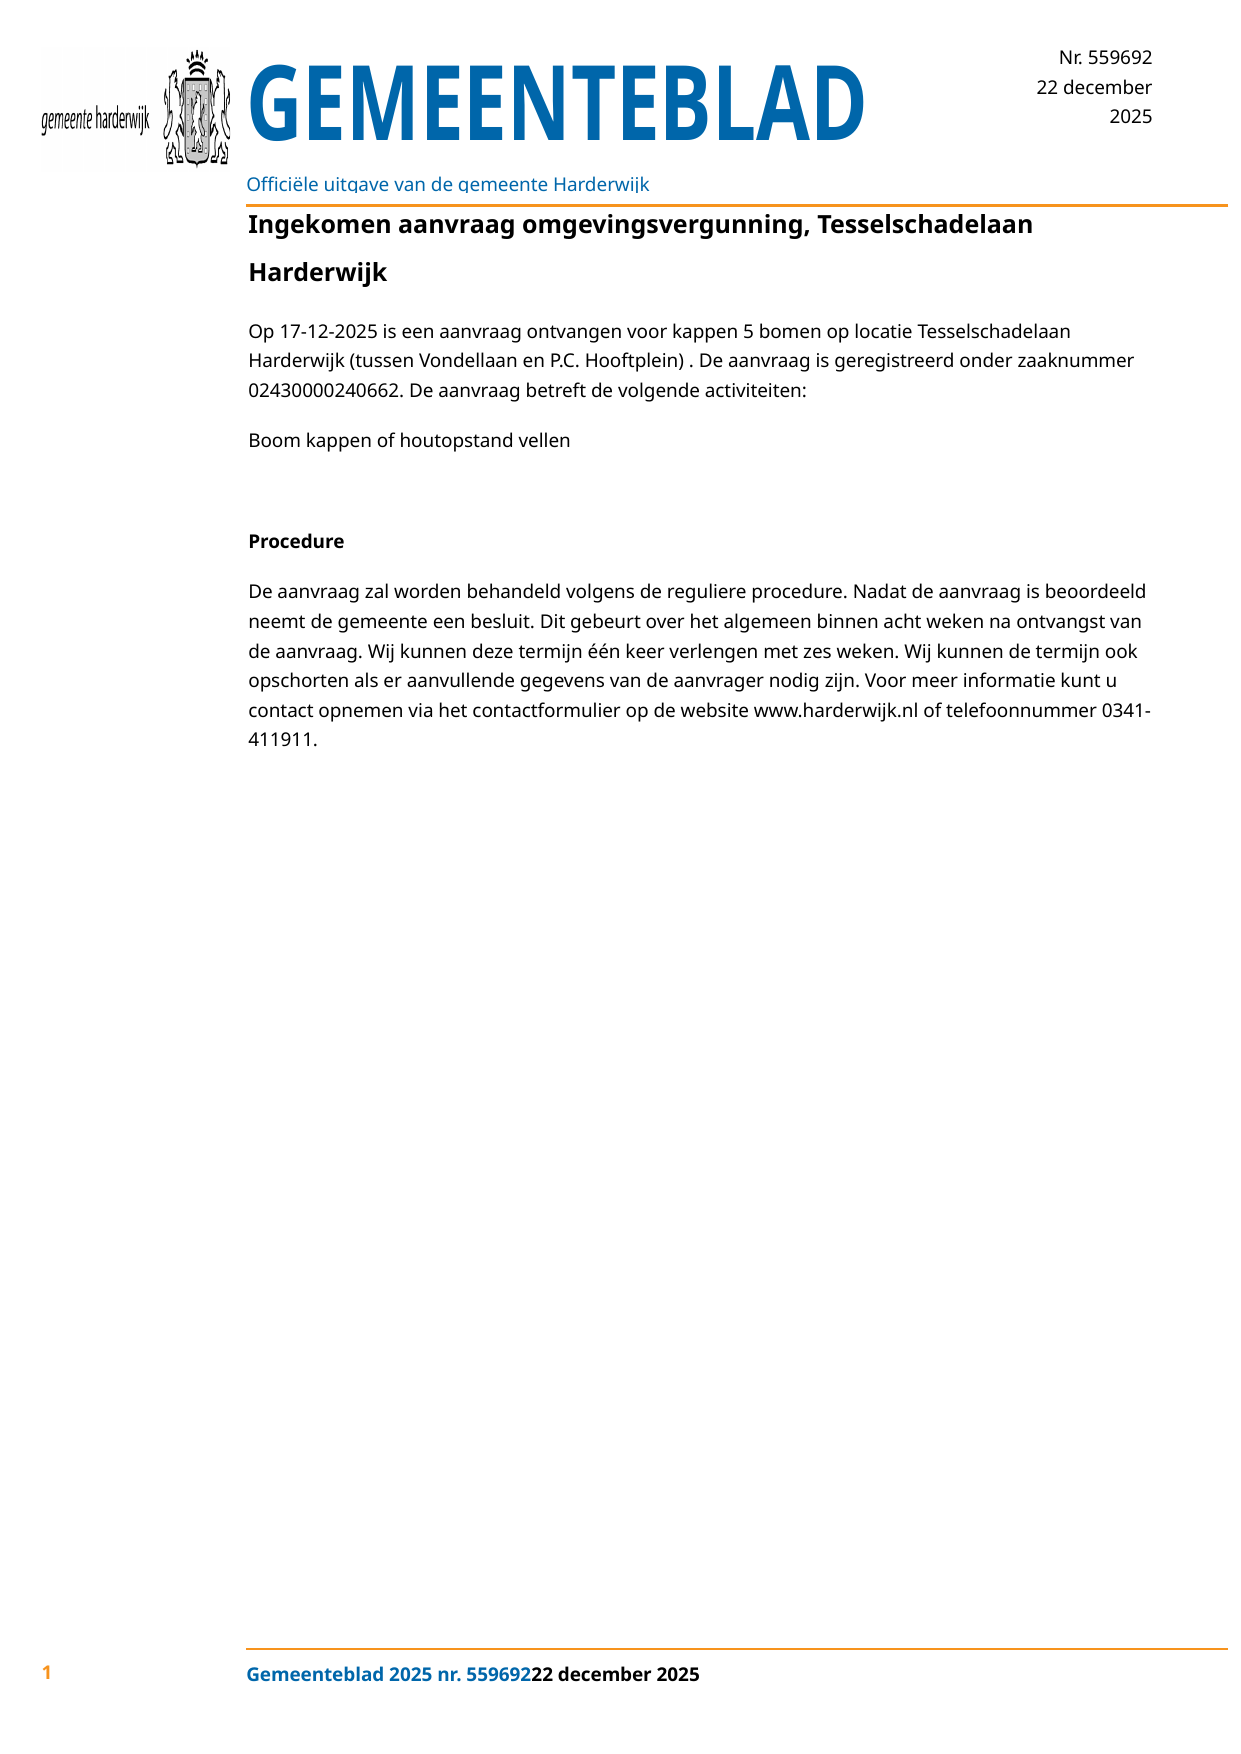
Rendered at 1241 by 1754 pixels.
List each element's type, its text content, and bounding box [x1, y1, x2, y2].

text Boom kappen of houtopstand vellen [248, 427, 1152, 453]
text De aanvraag zal worden behandeld volgens de reguliere procedure. Nadat de aanvraag is beoordeeld neemt de gemeente een besluit. Dit gebeurt over het algemeen binnen acht weken na ontvangst van de aanvraag. Wij kunnen deze termijn één keer verlengen met zes weken. Wij kunnen de termijn ook opschorten als er aanvullende gegevens van de aanvrager nodig zijn. Voor meer informatie kunt u contact opnemen via het contactformulier op de website www.harderwijk.nl of telefoonnummer 0341-411911. [248, 579, 1152, 752]
picture [41, 47, 231, 172]
text Op 17-12-2025 is een aanvraag ontvangen voor kappen 5 bomen op locatie Tesselschadelaan Harderwijk (tussen Vondellaan en P.C. Hooftplein) . De aanvraag is geregistreerd onder zaaknummer 02430000240662. De aanvraag betreft de volgende activiteiten: [248, 318, 1152, 403]
text Procedure [248, 528, 1152, 554]
text Ingekomen aanvraag omgevingsvergunning, Tesselschadelaan Harderwijk [248, 207, 1152, 288]
